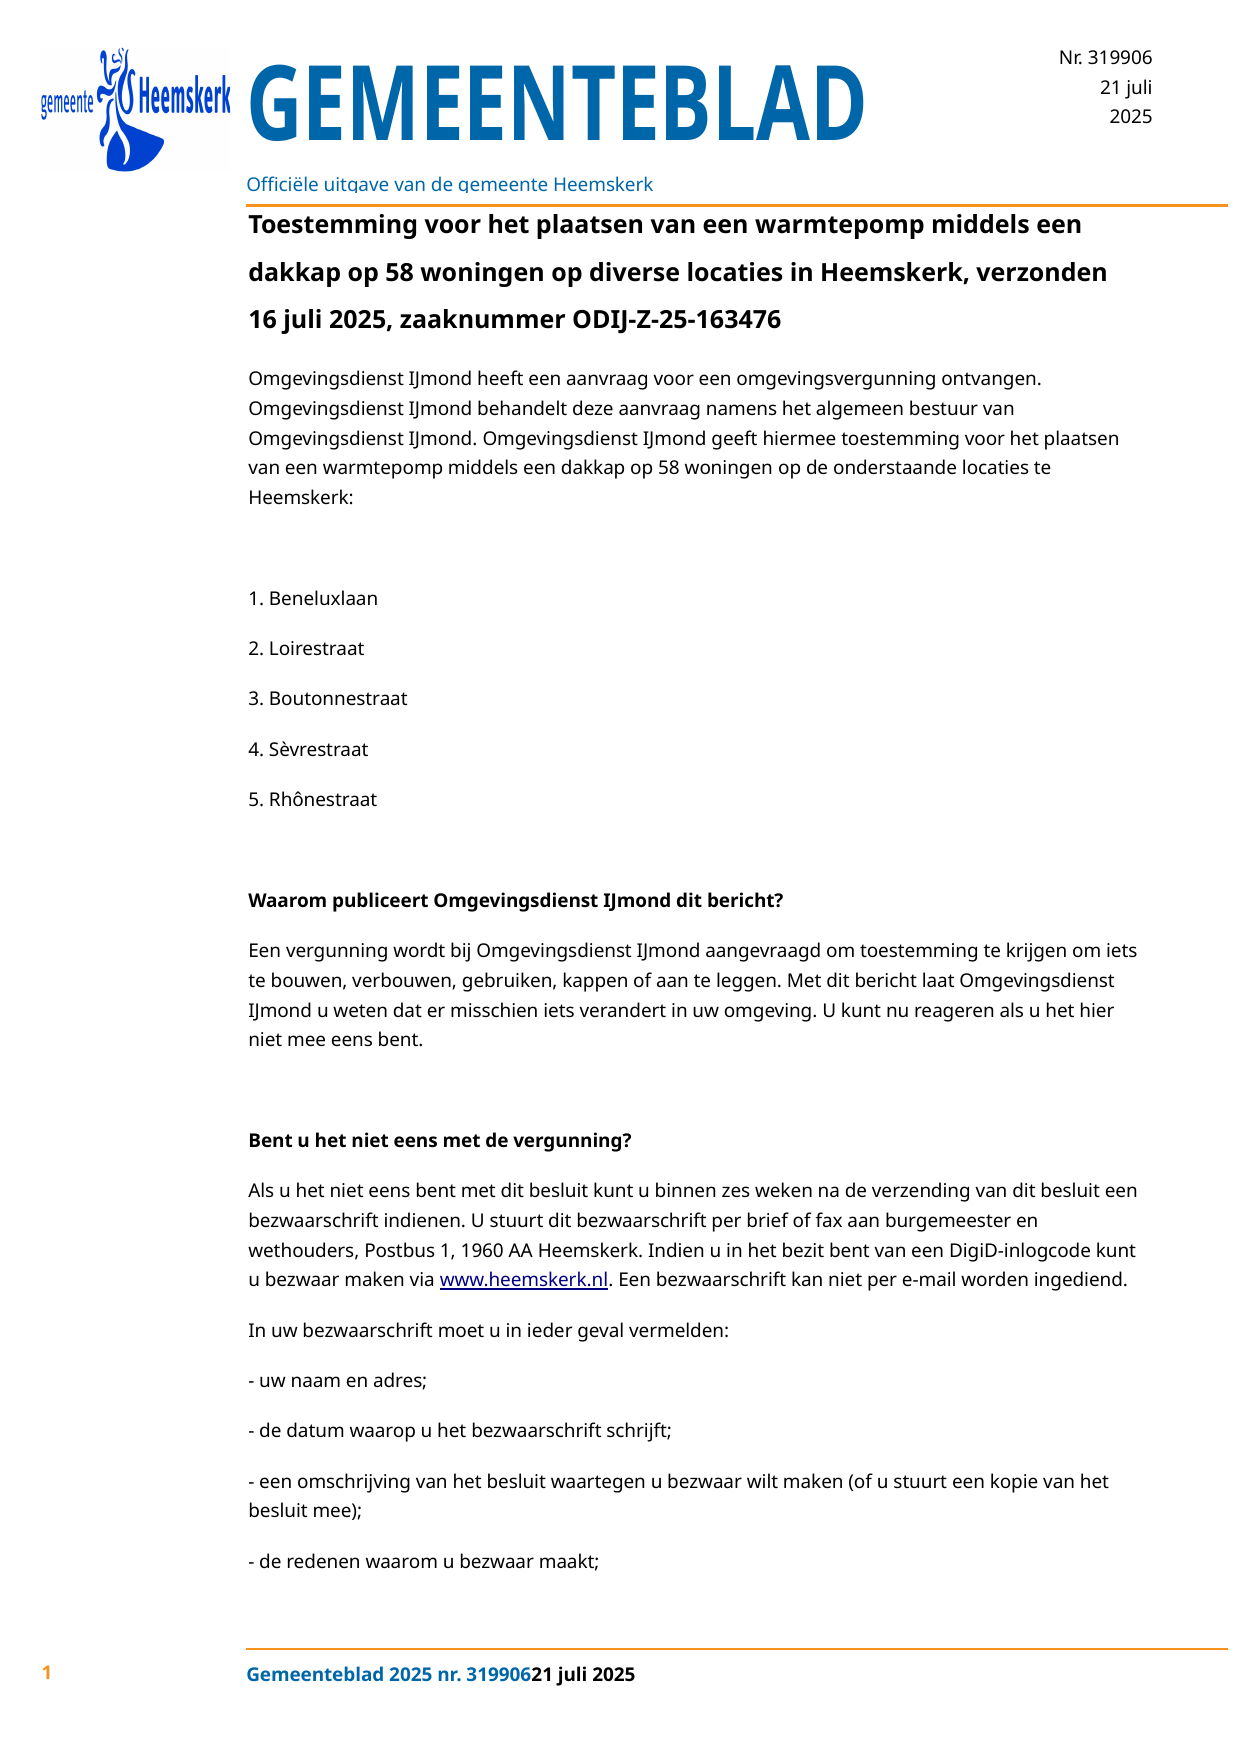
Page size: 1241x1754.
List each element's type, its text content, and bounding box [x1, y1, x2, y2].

text Waarom publiceert Omgevingsdienst IJmond dit bericht? [248, 887, 1152, 913]
text Toestemming voor het plaatsen van een warmtepomp middels een dakkap op 58 woningen op diverse locaties in Heemskerk, verzonden 16 juli 2025, zaaknummer ODIJ-Z-25-163476 [248, 207, 1152, 336]
text Een vergunning wordt bij Omgevingsdienst IJmond aangevraagd om toestemming te krijgen om iets te bouwen, verbouwen, gebruiken, kappen of aan te leggen. Met dit bericht laat Omgevingsdienst IJmond u weten dat er misschien iets verandert in uw omgeving. U kunt nu reageren als u het hier niet mee eens bent. [248, 938, 1152, 1052]
text 2. Loirestraat [248, 635, 1152, 661]
text Omgevingsdienst IJmond heeft een aanvraag voor een omgevingsvergunning ontvangen. Omgevingsdienst IJmond behandelt deze aanvraag namens het algemeen bestuur van Omgevingsdienst IJmond. Omgevingsdienst IJmond geeft hiermee toestemming voor het plaatsen van een warmtepomp middels een dakkap op 58 woningen op de onderstaande locaties te Heemskerk: [248, 366, 1152, 509]
text Bent u het niet eens met de vergunning? [248, 1127, 1152, 1153]
text - de redenen waarom u bezwaar maakt; [248, 1548, 1152, 1574]
text In uw bezwaarschrift moet u in ieder geval vermelden: [248, 1317, 1152, 1342]
text - een omschrijving van het besluit waartegen u bezwaar wilt maken (of u stuurt een kopie van het besluit mee); [248, 1468, 1152, 1523]
text - uw naam en adres; [248, 1367, 1152, 1393]
text 1. Beneluxlaan [248, 585, 1152, 610]
picture [41, 47, 231, 172]
text 5. Rhônestraat [248, 786, 1152, 812]
text 4. Sèvrestraat [248, 736, 1152, 762]
text Als u het niet eens bent met dit besluit kunt u binnen zes weken na de verzending van dit besluit een bezwaarschrift indienen. U stuurt dit bezwaarschrift per brief of fax aan burgemeester en wethouders, Postbus 1, 1960 AA Heemskerk. Indien u in het bezit bent van een DigiD-inlogcode kunt u bezwaar maken via www.heemskerk.nl. Een bezwaarschrift kan niet per e-mail worden ingediend. [248, 1178, 1152, 1292]
text 3. Boutonnestraat [248, 686, 1152, 711]
text - de datum waarop u het bezwaarschrift schrijft; [248, 1418, 1152, 1443]
